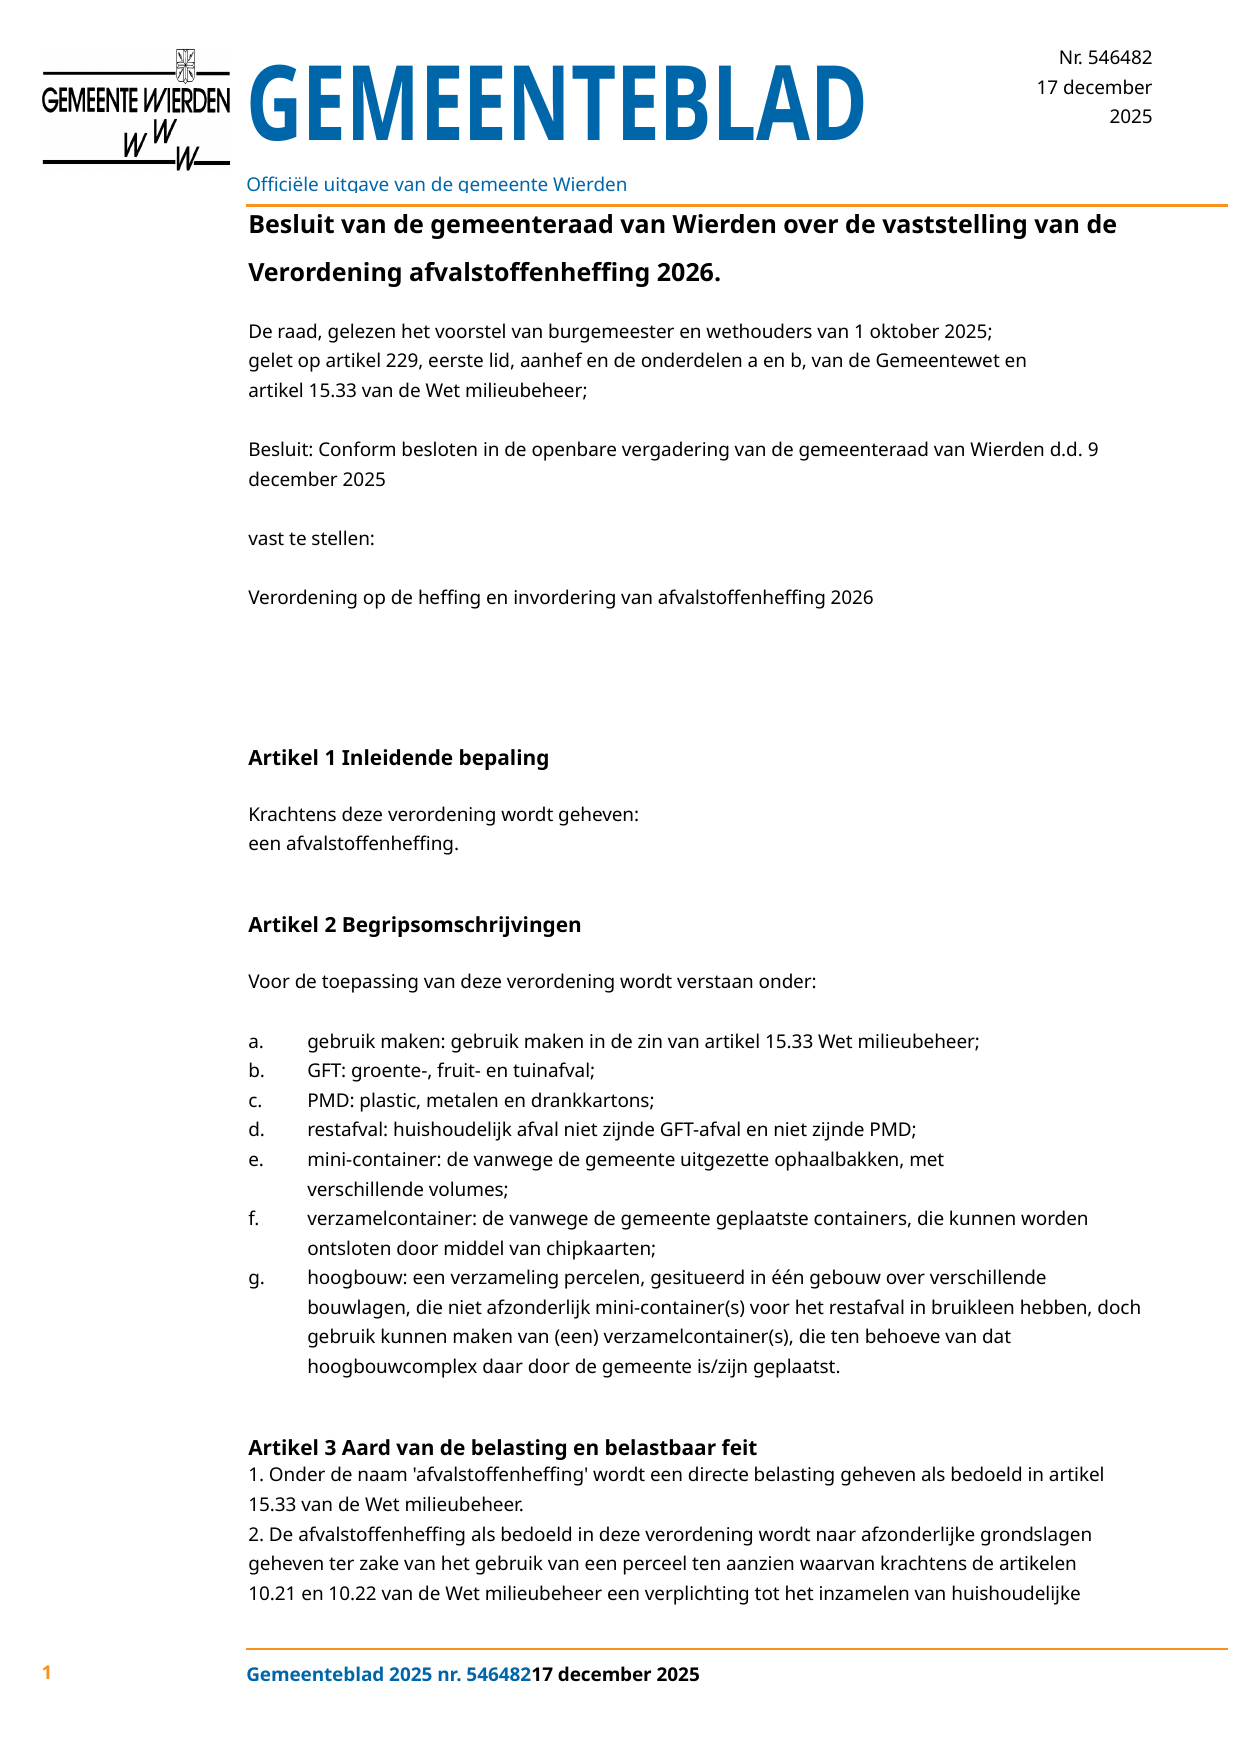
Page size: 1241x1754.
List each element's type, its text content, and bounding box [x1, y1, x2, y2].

text Besluit van de gemeenteraad van Wierden over de vaststelling van de Verordening afvalstoffenheffing 2026. [248, 207, 1152, 288]
list mini-container: de vanwege de gemeente uitgezette ophaalbakken, met [248, 1146, 1152, 1172]
text 15.33 van de Wet milieubeheer. [248, 1491, 1152, 1517]
text Voor de toepassing van deze verordening wordt verstaan onder: [248, 969, 1152, 994]
list hoogbouw: een verzameling percelen, gesitueerd in één gebouw over verschillende bouwlagen, die niet afzonderlijk mini-container(s) voor het restafval in bruikleen hebben, doch gebruik kunnen maken van (een) verzamelcontainer(s), die ten behoeve van dat hoogbouwcomplex daar door de gemeente is/zijn geplaatst. [248, 1264, 1152, 1379]
text artikel 15.33 van de Wet milieubeheer; [248, 377, 1152, 403]
text Besluit: Conform besloten in de openbare vergadering van de gemeenteraad van Wierden d.d. 9 december 2025 [248, 436, 1152, 492]
text 10.21 en 10.22 van de Wet milieubeheer een verplichting tot het inzamelen van huishoudelijke [248, 1580, 1152, 1606]
text De raad, gelezen het voorstel van burgemeester en wethouders van 1 oktober 2025; [248, 318, 1152, 344]
text vast te stellen: [248, 525, 1152, 551]
list verschillende volumes; [248, 1176, 1152, 1201]
list PMD: plastic, metalen en drankkartons; [248, 1087, 1152, 1113]
text 2. De afvalstoffenheffing als bedoeld in deze verordening wordt naar afzonderlijke grondslagen [248, 1521, 1152, 1547]
text Artikel 3 Aard van de belasting en belastbaar feit [248, 1433, 1152, 1462]
list GFT: groente-, fruit- en tuinafval; [248, 1057, 1152, 1083]
text Verordening op de heffing en invordering van afvalstoffenheffing 2026 [248, 584, 1152, 610]
text Krachtens deze verordening wordt geheven: [248, 801, 1152, 827]
text Artikel 1 Inleidende bepaling [248, 743, 1152, 771]
list verzamelcontainer: de vanwege de gemeente geplaatste containers, die kunnen worden ontsloten door middel van chipkaarten; [248, 1205, 1152, 1261]
text Artikel 2 Begripsomschrijvingen [248, 911, 1152, 939]
text 1. Onder de naam 'afvalstoffenheffing' wordt een directe belasting geheven als bedoeld in artikel [248, 1462, 1152, 1487]
picture [41, 47, 231, 172]
text een afvalstoffenheffing. [248, 831, 1152, 856]
list restafval: huishoudelijk afval niet zijnde GFT-afval en niet zijnde PMD; [248, 1117, 1152, 1142]
text geheven ter zake van het gebruik van een perceel ten aanzien waarvan krachtens de artikelen [248, 1550, 1152, 1576]
list gebruik maken: gebruik maken in de zin van artikel 15.33 Wet milieubeheer; [248, 1028, 1152, 1053]
text gelet op artikel 229, eerste lid, aanhef en de onderdelen a en b, van de Gemeentewet en [248, 347, 1152, 373]
